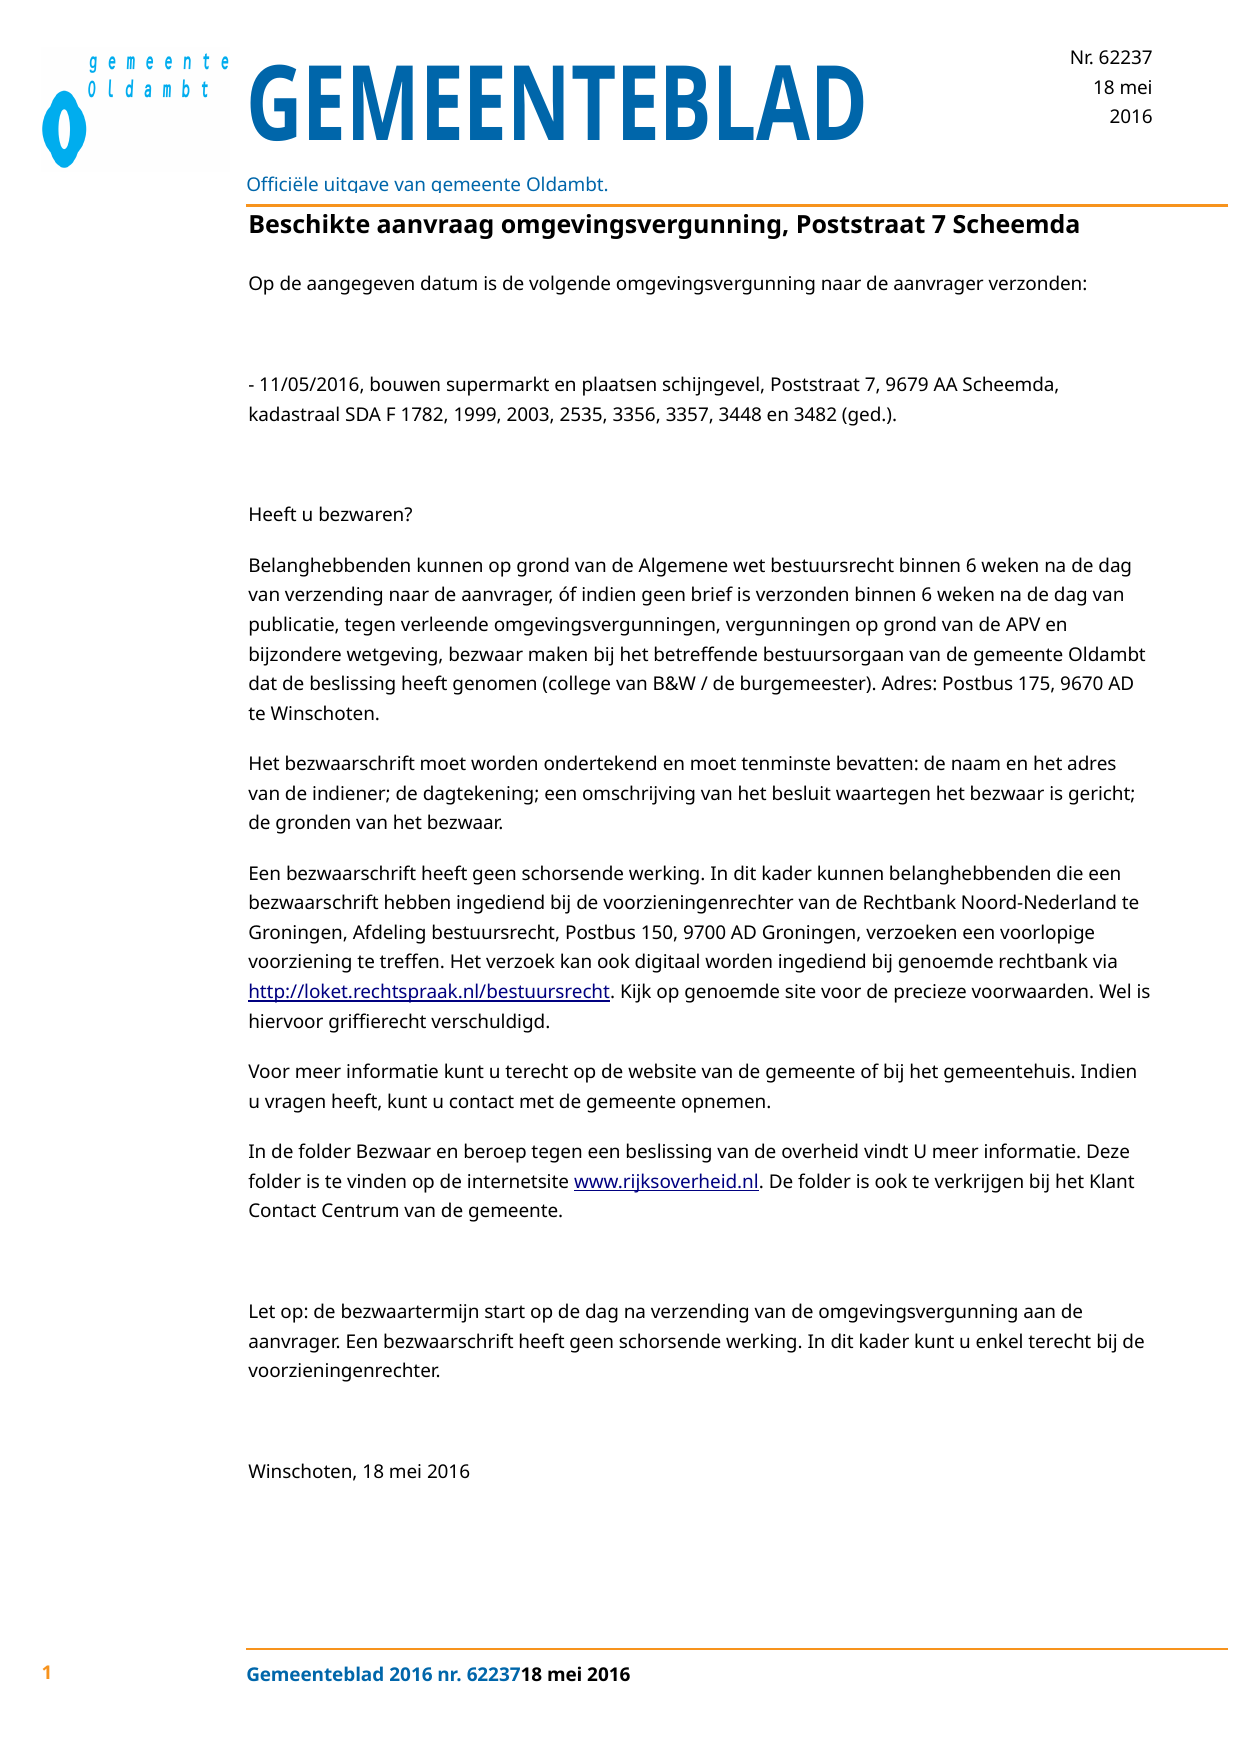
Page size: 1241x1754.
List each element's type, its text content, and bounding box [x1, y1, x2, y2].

text Heeft u bezwaren? [248, 502, 1152, 527]
text Beschikte aanvraag omgevingsvergunning, Poststraat 7 Scheemda [248, 207, 1152, 241]
text Op de aangegeven datum is de volgende omgevingsvergunning naar de aanvrager verzonden: [248, 270, 1152, 296]
text Het bezwaarschrift moet worden ondertekend en moet tenminste bevatten: de naam en het adres van de indiener; de dagtekening; een omschrijving van het besluit waartegen het bezwaar is gericht; de gronden van het bezwaar. [248, 750, 1152, 835]
text Winschoten, 18 mei 2016 [248, 1458, 1152, 1484]
text Een bezwaarschrift heeft geen schorsende werking. In dit kader kunnen belanghebbenden die een bezwaarschrift hebben ingediend bij de voorzieningenrechter van de Rechtbank Noord-Nederland te Groningen, Afdeling bestuursrecht, Postbus 150, 9700 AD Groningen, verzoeken een voorlopige voorziening te treffen. Het verzoek kan ook digitaal worden ingediend bij genoemde rechtbank via http://loket.rechtspraak.nl/bestuursrecht. Kijk op genoemde site voor de precieze voorwaarden. Wel is hiervoor griffierecht verschuldigd. [248, 860, 1152, 1033]
text Belanghebbenden kunnen op grond van de Algemene wet bestuursrecht binnen 6 weken na de dag van verzending naar de aanvrager, óf indien geen brief is verzonden binnen 6 weken na de dag van publicatie, tegen verleende omgevingsvergunningen, vergunningen op grond van de APV en bijzondere wetgeving, bezwaar maken bij het betreffende bestuursorgaan van de gemeente Oldambt dat de beslissing heeft genomen (college van B&W / de burgemeester). Adres: Postbus 175, 9670 AD te Winschoten. [248, 552, 1152, 726]
text Let op: de bezwaartermijn start op de dag na verzending van de omgevingsvergunning aan de aanvrager. Een bezwaarschrift heeft geen schorsende werking. In dit kader kunt u enkel terecht bij de voorzieningenrechter. [248, 1298, 1152, 1383]
text - 11/05/2016, bouwen supermarkt en plaatsen schijngevel, Poststraat 7, 9679 AA Scheemda, kadastraal SDA F 1782, 1999, 2003, 2535, 3356, 3357, 3448 en 3482 (ged.). [248, 371, 1152, 426]
text In de folder Bezwaar en beroep tegen een beslissing van de overheid vindt U meer informatie. Deze folder is te vinden op de internetsite www.rijksoverheid.nl. De folder is ook te verkrijgen bij het Klant Contact Centrum van de gemeente. [248, 1138, 1152, 1223]
text Voor meer informatie kunt u terecht op de website van de gemeente of bij het gemeentehuis. Indien u vragen heeft, kunt u contact met de gemeente opnemen. [248, 1058, 1152, 1113]
picture [41, 47, 231, 172]
